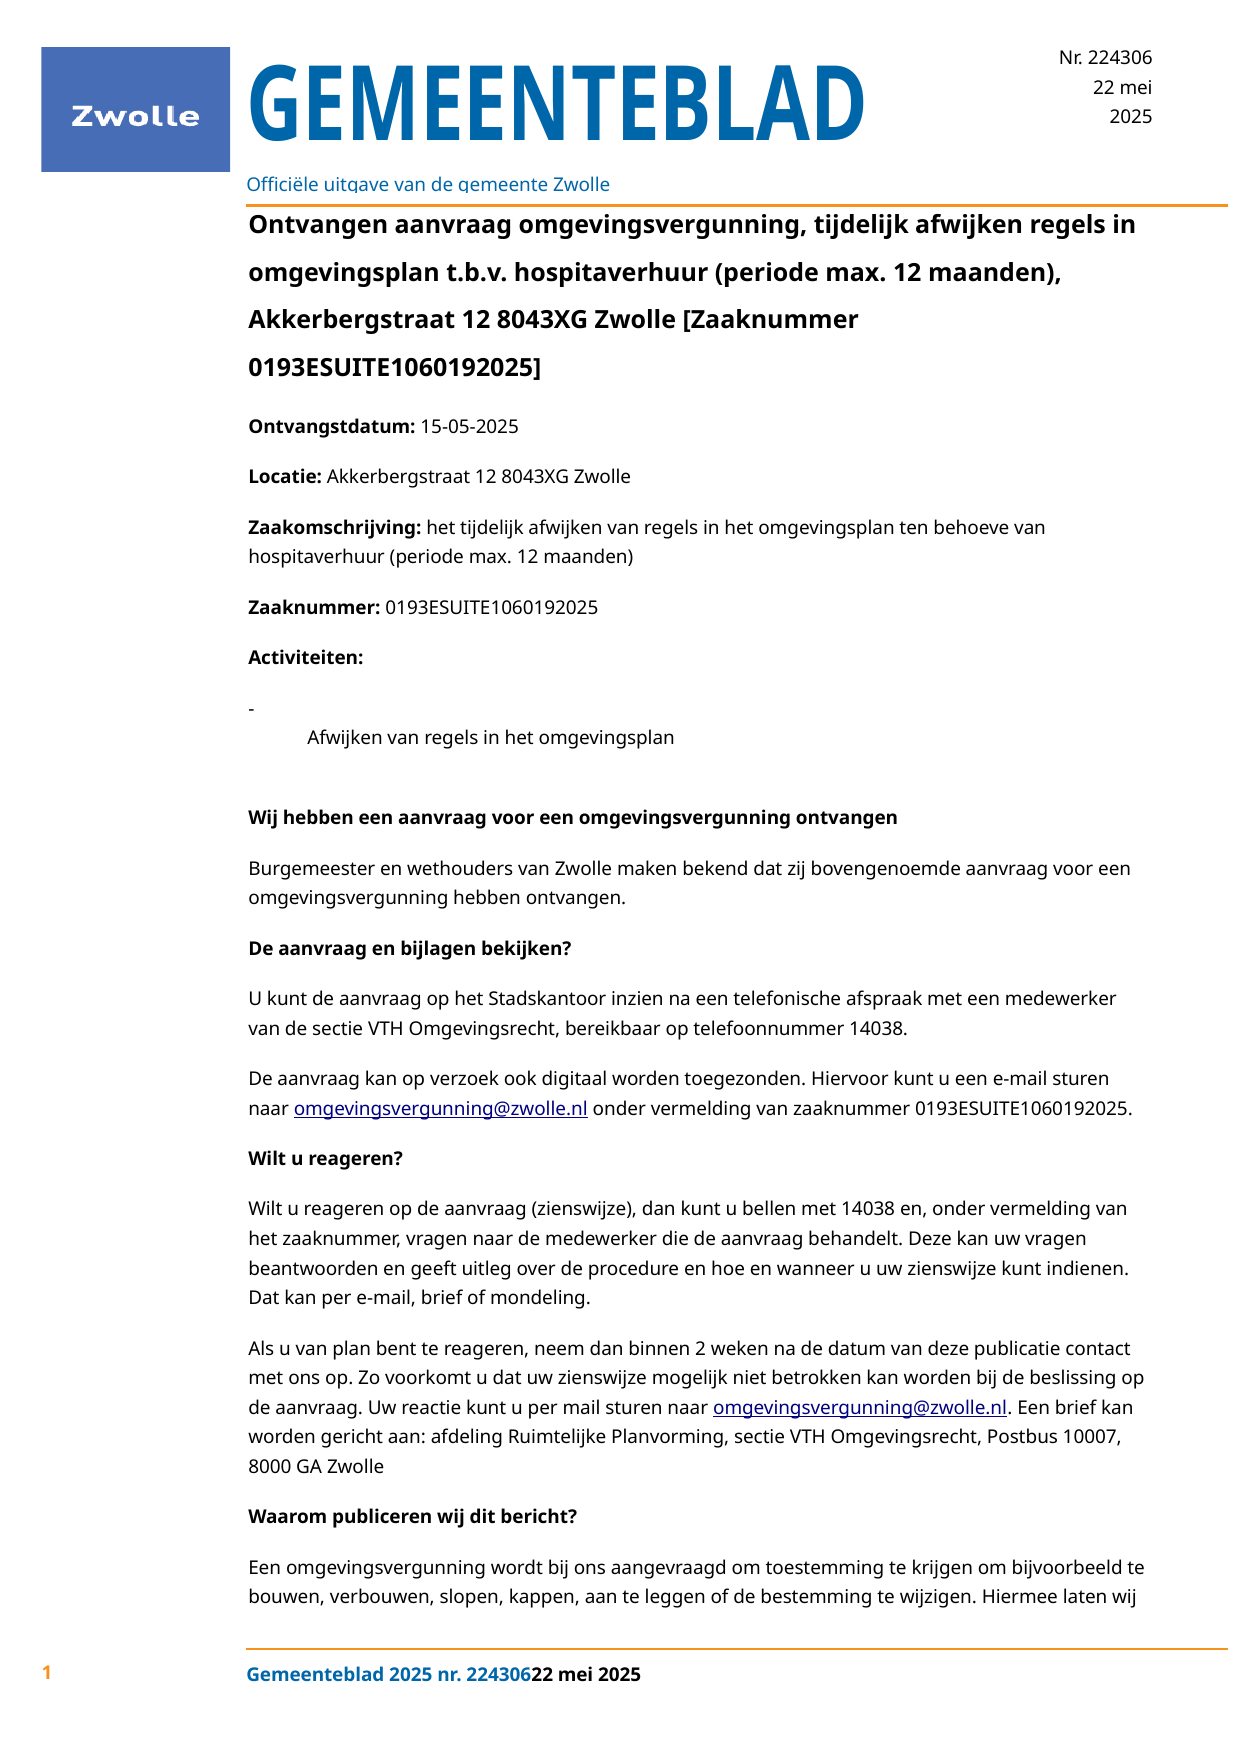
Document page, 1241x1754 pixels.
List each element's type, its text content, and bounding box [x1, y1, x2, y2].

text Wilt u reageren? [248, 1145, 1152, 1171]
text Wilt u reageren op de aanvraag (zienswijze), dan kunt u bellen met 14038 en, onder vermelding van het zaaknummer, vragen naar de medewerker die de aanvraag behandelt. Deze kan uw vragen beantwoorden en geeft uitleg over de procedure en hoe en wanneer u uw zienswijze kunt indienen. Dat kan per e-mail, brief of mondeling. [248, 1196, 1152, 1310]
list Afwijken van regels in het omgevingsplan [248, 724, 1152, 750]
text Zaaknummer: 0193ESUITE1060192025 [248, 594, 1152, 620]
text Zaakomschrijving: het tijdelijk afwijken van regels in het omgevingsplan ten behoeve van hospitaverhuur (periode max. 12 maanden) [248, 514, 1152, 569]
text De aanvraag en bijlagen bekijken? [248, 935, 1152, 961]
text U kunt de aanvraag op het Stadskantoor inzien na een telefonische afspraak met een medewerker van de sectie VTH Omgevingsrecht, bereikbaar op telefoonnummer 14038. [248, 985, 1152, 1041]
text Ontvangen aanvraag omgevingsvergunning, tijdelijk afwijken regels in omgevingsplan t.b.v. hospitaverhuur (periode max. 12 maanden), Akkerbergstraat 12 8043XG Zwolle [Zaaknummer 0193ESUITE1060192025] [248, 207, 1152, 384]
text Locatie: Akkerbergstraat 12 8043XG Zwolle [248, 463, 1152, 489]
text Activiteiten: [248, 644, 1152, 670]
text Burgemeester en wethouders van Zwolle maken bekend dat zij bovengenoemde aanvraag voor een omgevingsvergunning hebben ontvangen. [248, 855, 1152, 910]
text Een omgevingsvergunning wordt bij ons aangevraagd om toestemming te krijgen om bijvoorbeeld te bouwen, verbouwen, slopen, kappen, aan te leggen of de bestemming te wijzigen. Hiermee laten wij [248, 1554, 1152, 1609]
picture [41, 47, 231, 172]
text De aanvraag kan op verzoek ook digitaal worden toegezonden. Hiervoor kunt u een e-mail sturen naar omgevingsvergunning@zwolle.nl onder vermelding van zaaknummer 0193ESUITE1060192025. [248, 1065, 1152, 1121]
text Als u van plan bent te reageren, neem dan binnen 2 weken na de datum van deze publicatie contact met ons op. Zo voorkomt u dat uw zienswijze mogelijk niet betrokken kan worden bij de beslissing op de aanvraag. Uw reactie kunt u per mail sturen naar omgevingsvergunning@zwolle.nl. Een brief kan worden gericht aan: afdeling Ruimtelijke Planvorming, sectie VTH Omgevingsrecht, Postbus 10007, 8000 GA Zwolle [248, 1335, 1152, 1479]
text Ontvangstdatum: 15-05-2025 [248, 413, 1152, 439]
text Wij hebben een aanvraag voor een omgevingsvergunning ontvangen [248, 804, 1152, 830]
text Waarom publiceren wij dit bericht? [248, 1503, 1152, 1529]
